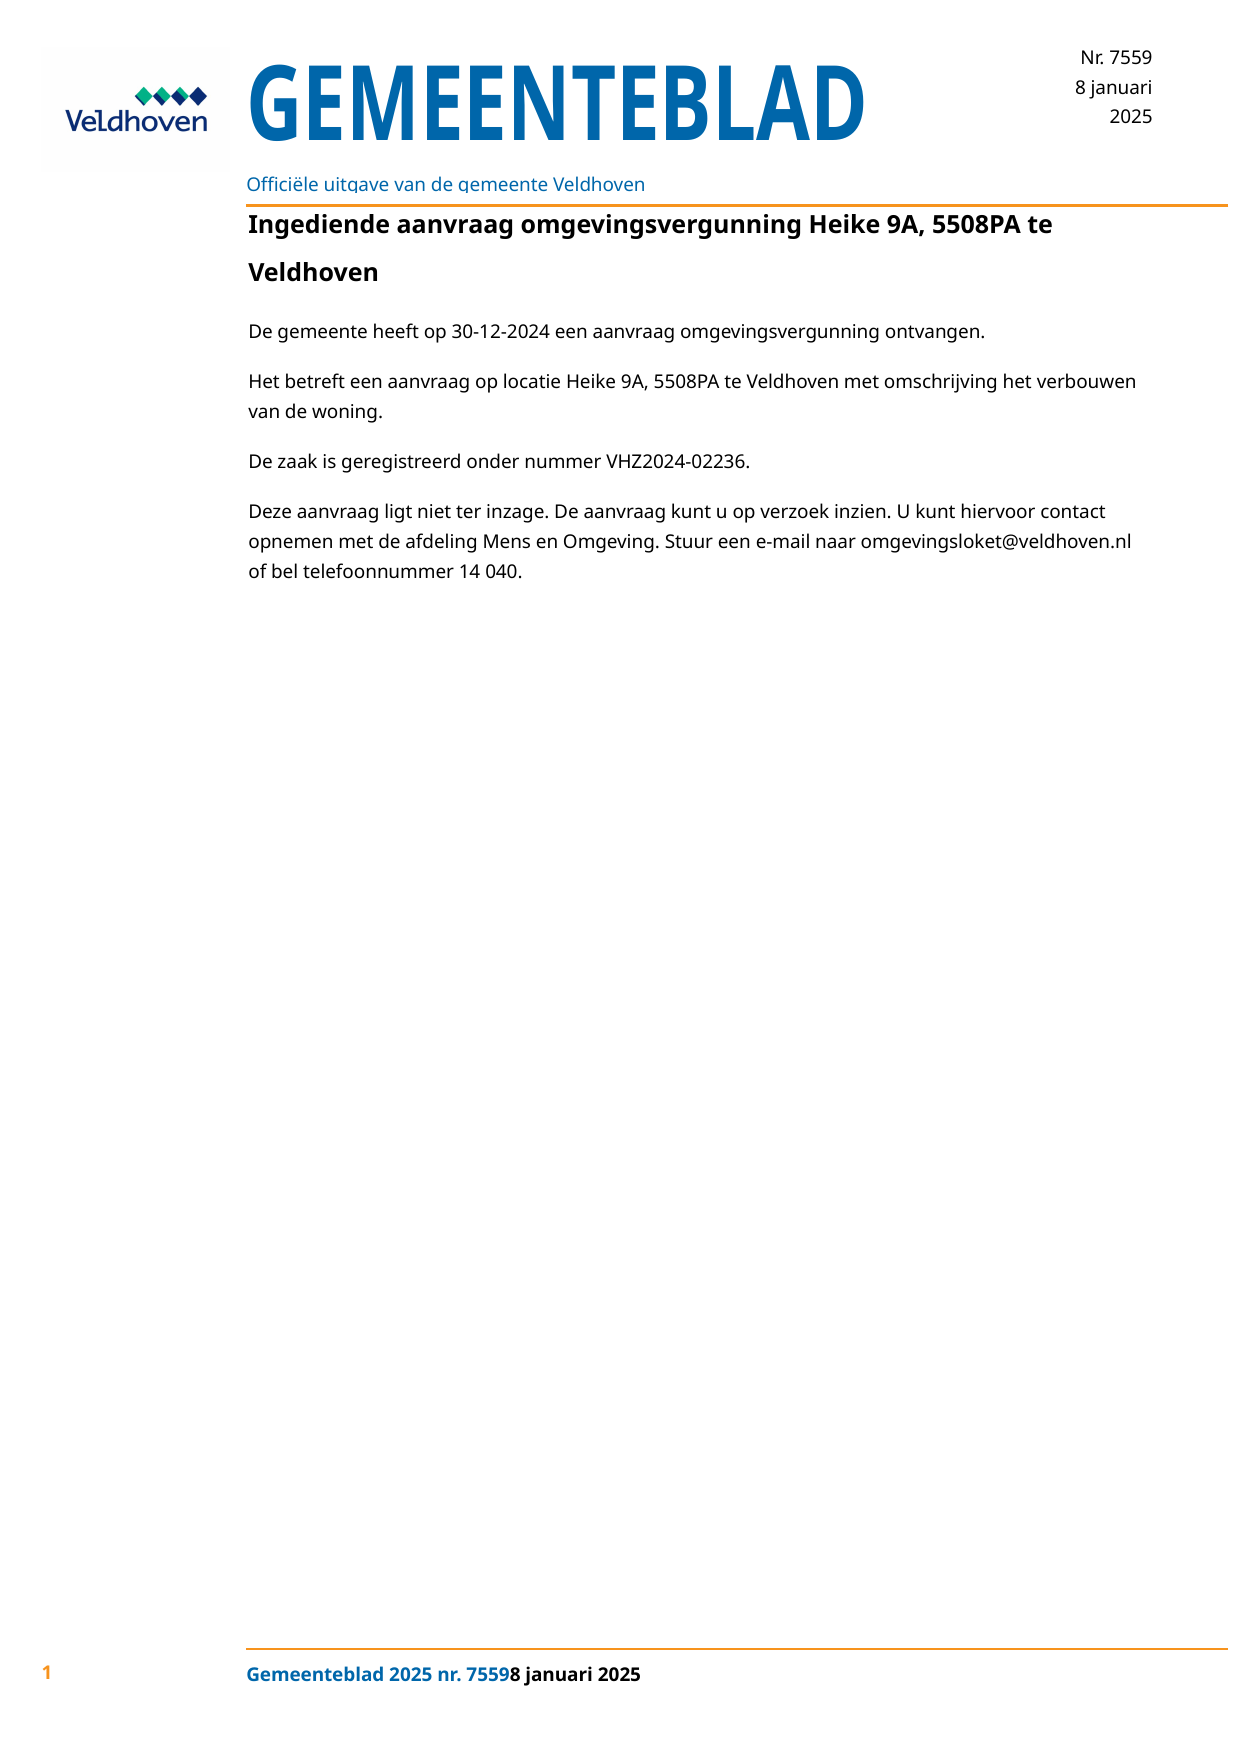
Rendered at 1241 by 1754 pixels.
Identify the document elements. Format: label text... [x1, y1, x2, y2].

text Ingediende aanvraag omgevingsvergunning Heike 9A, 5508PA te Veldhoven [248, 207, 1152, 288]
picture [41, 47, 231, 172]
text Het betreft een aanvraag op locatie Heike 9A, 5508PA te Veldhoven met omschrijving het verbouwen van de woning. [248, 368, 1152, 424]
text De gemeente heeft op 30-12-2024 een aanvraag omgevingsvergunning ontvangen. [248, 318, 1152, 344]
text De zaak is geregistreerd onder nummer VHZ2024-02236. [248, 448, 1152, 474]
text Deze aanvraag ligt niet ter inzage. De aanvraag kunt u op verzoek inzien. U kunt hiervoor contact opnemen met de afdeling Mens en Omgeving. Stuur een e-mail naar omgevingsloket@veldhoven.nl of bel telefoonnummer 14 040. [248, 499, 1152, 584]
